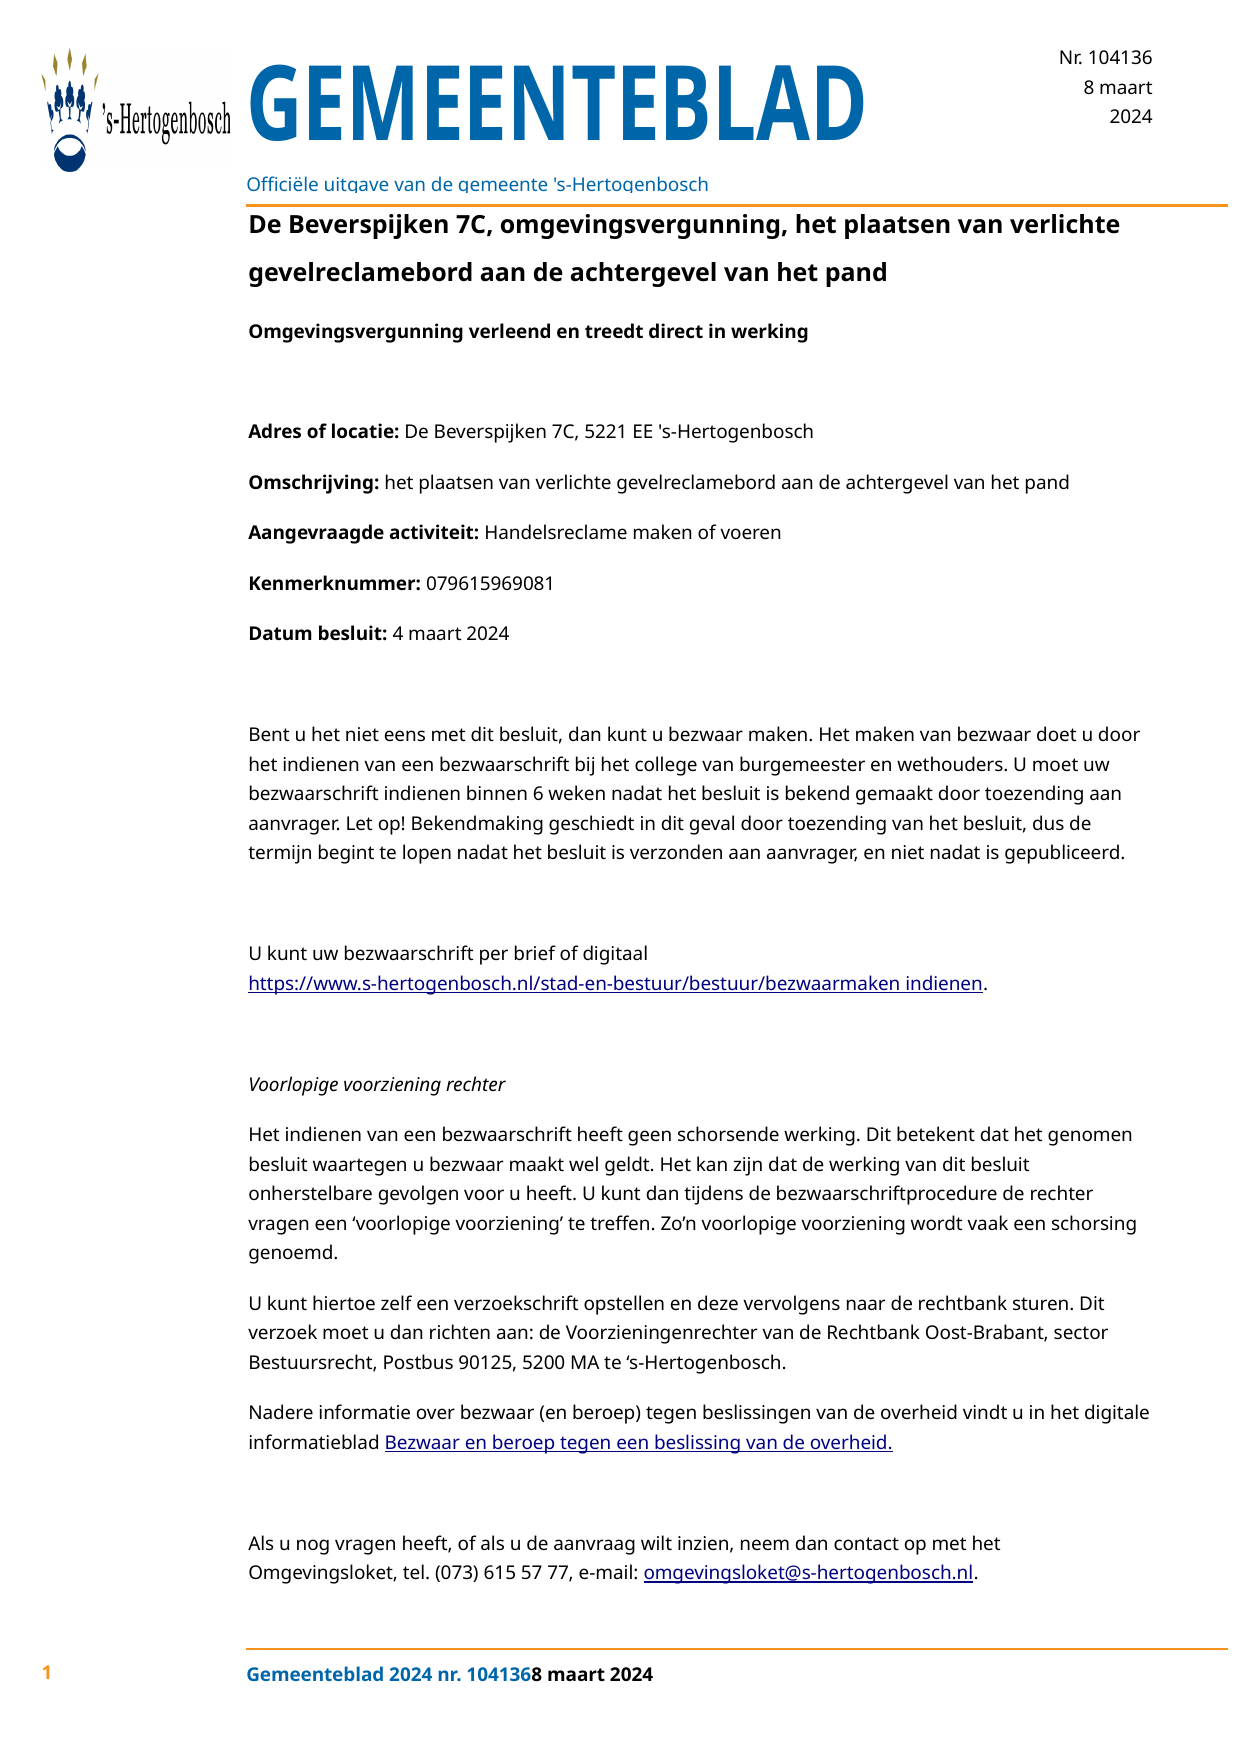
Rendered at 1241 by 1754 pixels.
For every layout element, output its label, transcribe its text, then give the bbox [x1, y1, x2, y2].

picture [41, 47, 231, 172]
text U kunt hiertoe zelf een verzoekschrift opstellen en deze vervolgens naar de rechtbank sturen. Dit verzoek moet u dan richten aan: de Voorzieningenrechter van de Rechtbank Oost-Brabant, sector Bestuursrecht, Postbus 90125, 5200 MA te ‘s-Hertogenbosch. [248, 1290, 1152, 1375]
text Als u nog vragen heeft, of als u de aanvraag wilt inzien, neem dan contact op met het Omgevingsloket, tel. (073) 615 57 77, e-mail: omgevingsloket@s-hertogenbosch.nl. [248, 1530, 1152, 1585]
text Omschrijving: het plaatsen van verlichte gevelreclamebord aan de achtergevel van het pand [248, 469, 1152, 495]
text Datum besluit: 4 maart 2024 [248, 620, 1152, 646]
text De Beverspijken 7C, omgevingsvergunning, het plaatsen van verlichte gevelreclamebord aan de achtergevel van het pand [248, 207, 1152, 288]
text Nadere informatie over bezwaar (en beroep) tegen beslissingen van de overheid vindt u in het digitale informatieblad Bezwaar en beroep tegen een beslissing van de overheid. [248, 1399, 1152, 1455]
text Voorlopige voorziening rechter [248, 1071, 1152, 1097]
text Bent u het niet eens met dit besluit, dan kunt u bezwaar maken. Het maken van bezwaar doet u door het indienen van een bezwaarschrift bij het college van burgemeester en wethouders. U moet uw bezwaarschrift indienen binnen 6 weken nadat het besluit is bekend gemaakt door toezending aan aanvrager. Let op! Bekendmaking geschiedt in dit geval door toezending van het besluit, dus de termijn begint te lopen nadat het besluit is verzonden aan aanvrager, en niet nadat is gepubliceerd. [248, 721, 1152, 865]
text Het indienen van een bezwaarschrift heeft geen schorsende werking. Dit betekent dat het genomen besluit waartegen u bezwaar maakt wel geldt. Het kan zijn dat de werking van dit besluit onherstelbare gevolgen voor u heeft. U kunt dan tijdens de bezwaarschriftprocedure de rechter vragen een ‘voorlopige voorziening’ te treffen. Zo’n voorlopige voorziening wordt vaak een schorsing genoemd. [248, 1121, 1152, 1265]
text Omgevingsvergunning verleend en treedt direct in werking [248, 318, 1152, 344]
text U kunt uw bezwaarschrift per brief of digitaal https://www.s-hertogenbosch.nl/stad-en-bestuur/bestuur/bezwaarmaken indienen. [248, 940, 1152, 996]
text Kenmerknummer: 079615969081 [248, 570, 1152, 596]
text Aangevraagde activiteit: Handelsreclame maken of voeren [248, 519, 1152, 545]
text Adres of locatie: De Beverspijken 7C, 5221 EE 's-Hertogenbosch [248, 419, 1152, 444]
